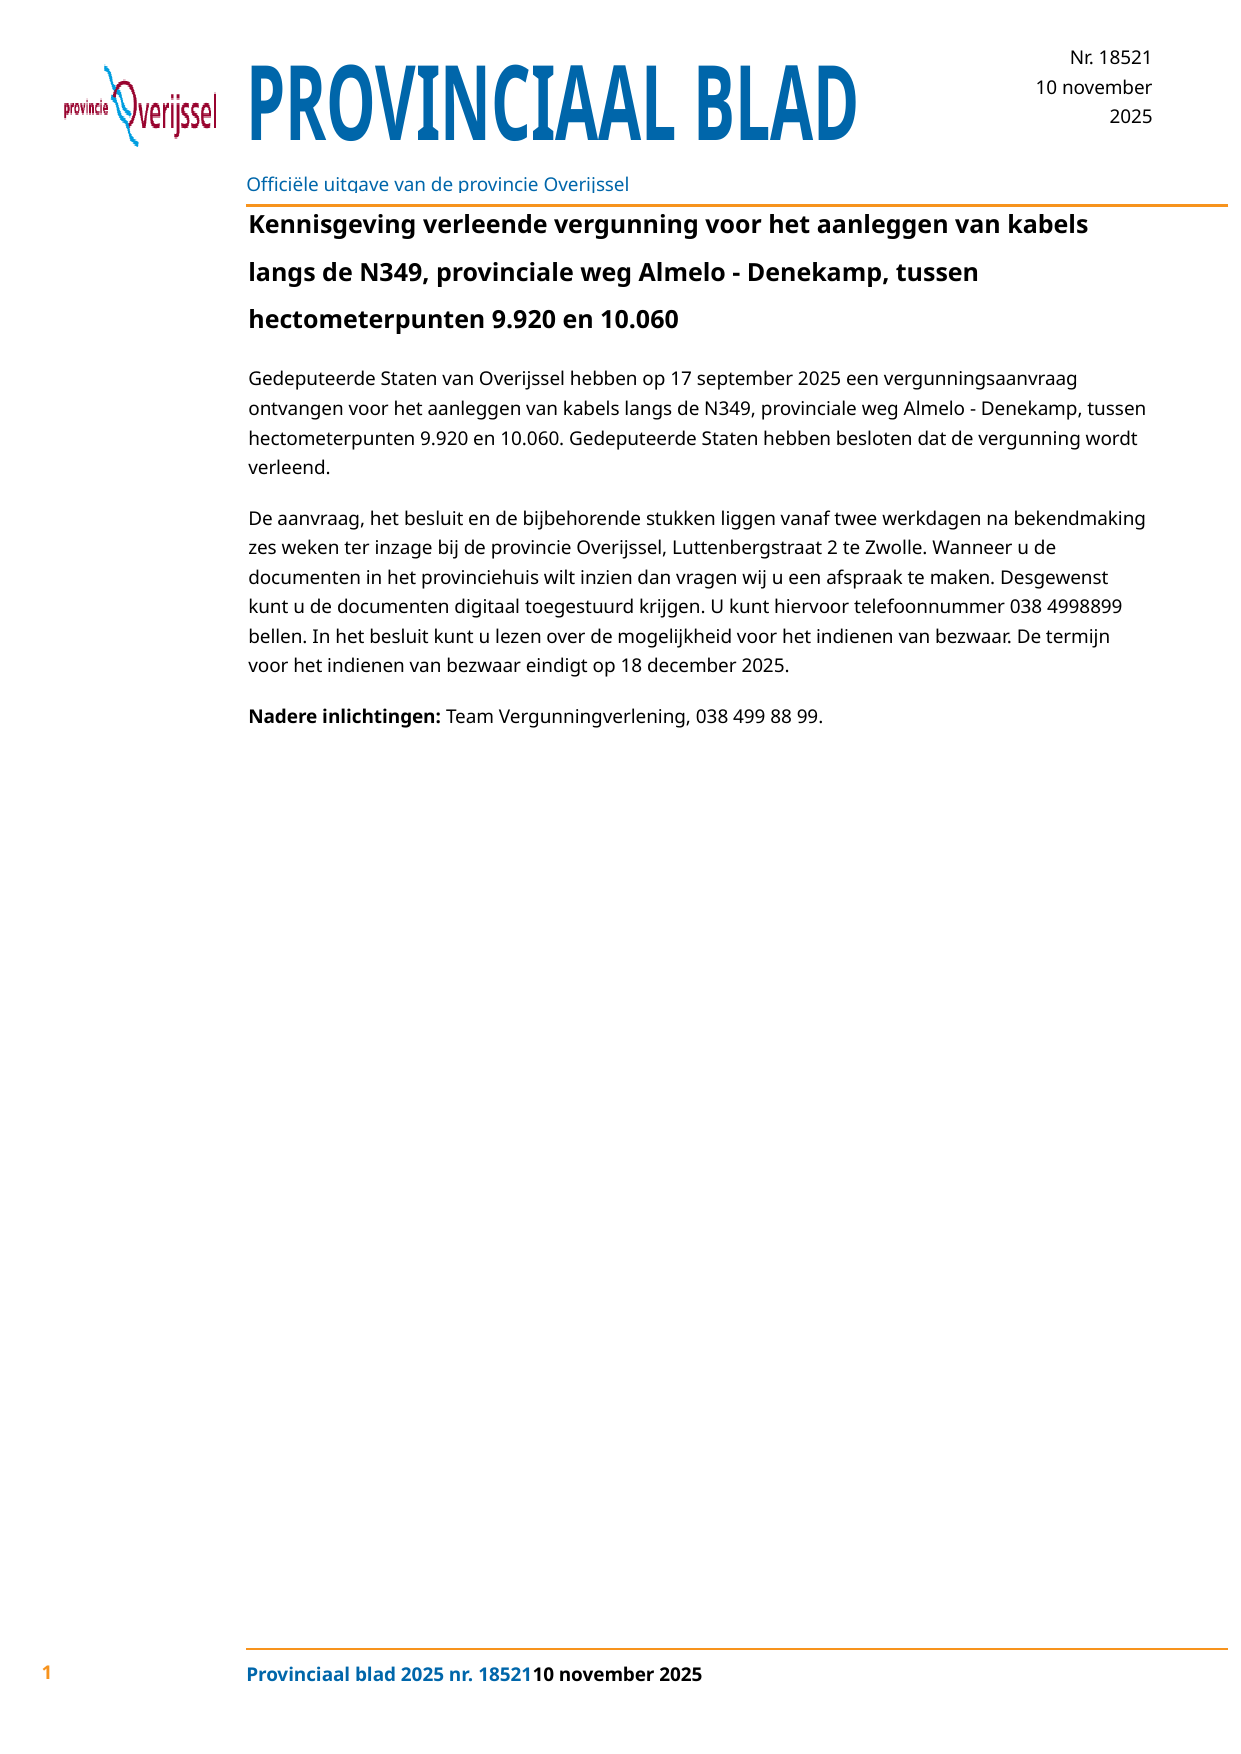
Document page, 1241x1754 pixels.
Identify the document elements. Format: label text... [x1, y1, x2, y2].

picture [41, 47, 231, 172]
text Gedeputeerde Staten van Overijssel hebben op 17 september 2025 een vergunningsaanvraag ontvangen voor het aanleggen van kabels langs de N349, provinciale weg Almelo - Denekamp, tussen hectometerpunten 9.920 en 10.060. Gedeputeerde Staten hebben besloten dat de vergunning wordt verleend. [248, 366, 1152, 480]
text De aanvraag, het besluit en de bijbehorende stukken liggen vanaf twee werkdagen na bekendmaking zes weken ter inzage bij de provincie Overijssel, Luttenbergstraat 2 te Zwolle. Wanneer u de documenten in het provinciehuis wilt inzien dan vragen wij u een afspraak te maken. Desgewenst kunt u de documenten digitaal toegestuurd krijgen. U kunt hiervoor telefoonnummer 038 4998899 bellen. In het besluit kunt u lezen over de mogelijkheid voor het indienen van bezwaar. De termijn voor het indienen van bezwaar eindigt op 18 december 2025. [248, 505, 1152, 678]
text Kennisgeving verleende vergunning voor het aanleggen van kabels langs de N349, provinciale weg Almelo - Denekamp, tussen hectometerpunten 9.920 en 10.060 [248, 207, 1152, 336]
text Nadere inlichtingen: Team Vergunningverlening, 038 499 88 99. [248, 703, 1152, 729]
